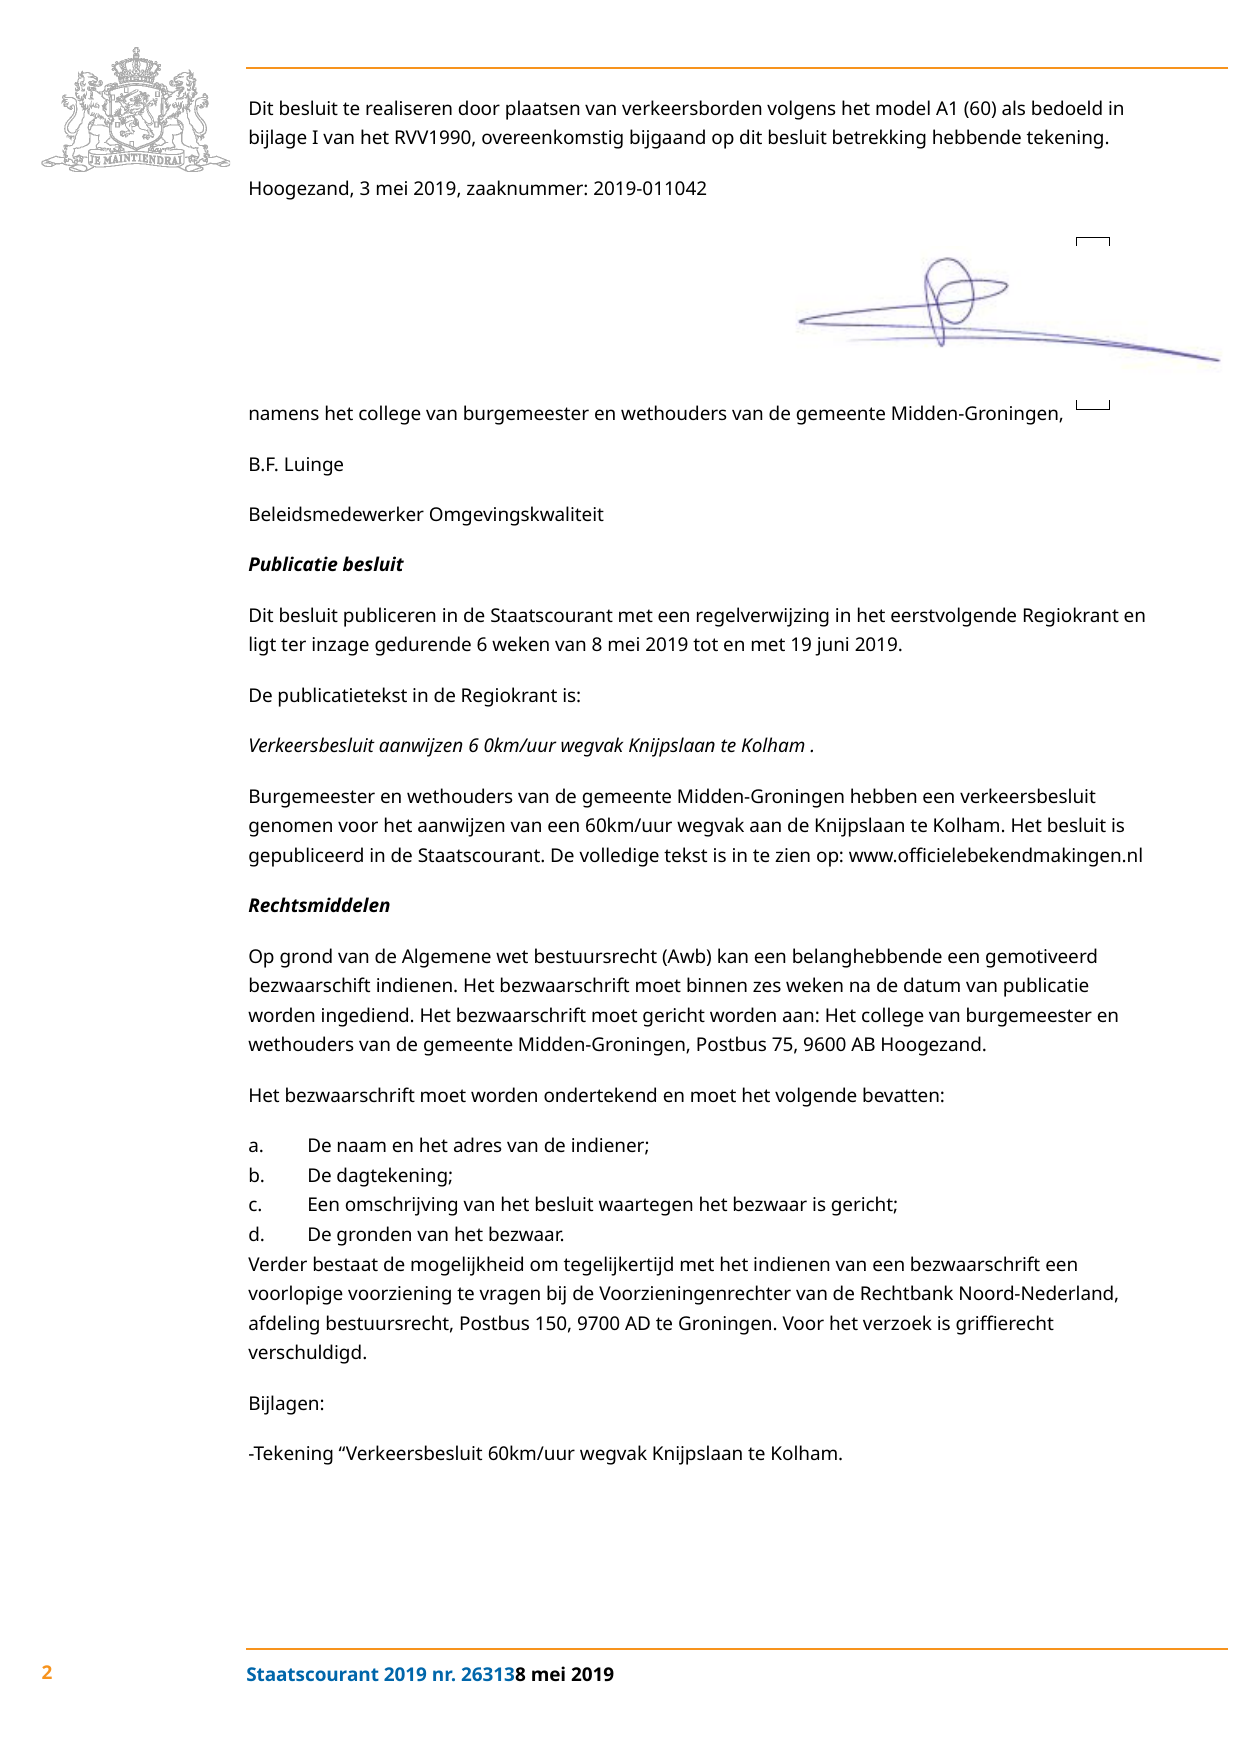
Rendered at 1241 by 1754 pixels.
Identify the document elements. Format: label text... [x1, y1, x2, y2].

picture [771, 246, 1240, 400]
text B.F. Luinge [248, 451, 1152, 476]
text Verder bestaat de mogelijkheid om tegelijkertijd met het indienen van een bezwaarschrift een voorlopige voorziening te vragen bij de Voorzieningenrechter van de Rechtbank Noord-Nederland, afdeling bestuursrecht, Postbus 150, 9700 AD te Groningen. Voor het verzoek is griffierecht verschuldigd. [248, 1251, 1152, 1365]
text -Tekening “Verkeersbesluit 60km/uur wegvak Knijpslaan te Kolham. [248, 1440, 1152, 1466]
text Hoogezand, 3 mei 2019, zaaknummer: 2019-011042 [248, 175, 1152, 201]
text Rechtsmiddelen [248, 892, 1152, 918]
text Beleidsmedewerker Omgevingskwaliteit [248, 501, 1152, 527]
text Verkeersbesluit aanwijzen 6 0km/uur wegvak Knijpslaan te Kolham . [248, 732, 1152, 758]
text Dit besluit te realiseren door plaatsen van verkeersborden volgens het model A1 (60) als bedoeld in bijlage I van het RVV1990, overeenkomstig bijgaand op dit besluit betrekking hebbende tekening. [248, 95, 1152, 150]
text Bijlagen: [248, 1390, 1152, 1416]
text Het bezwaarschrift moet worden ondertekend en moet het volgende bevatten: [248, 1082, 1152, 1108]
text Publicatie besluit [248, 552, 1152, 577]
list Een omschrijving van het besluit waartegen het bezwaar is gericht; [248, 1192, 1152, 1217]
picture [41, 47, 231, 172]
text Dit besluit publiceren in de Staatscourant met een regelverwijzing in het eerstvolgende Regiokrant en ligt ter inzage gedurende 6 weken van 8 mei 2019 tot en met 19 juni 2019. [248, 602, 1152, 657]
text Op grond van de Algemene wet bestuursrecht (Awb) kan een belanghebbende een gemotiveerd bezwaarschift indienen. Het bezwaarschrift moet binnen zes weken na de datum van publicatie worden ingediend. Het bezwaarschrift moet gericht worden aan: Het college van burgemeester en wethouders van de gemeente Midden-Groningen, Postbus 75, 9600 AB Hoogezand. [248, 943, 1152, 1057]
list De naam en het adres van de indiener; [248, 1132, 1152, 1158]
list De dagtekening; [248, 1162, 1152, 1188]
text Burgemeester en wethouders van de gemeente Midden-Groningen hebben een verkeersbesluit genomen voor het aanwijzen van een 60km/uur wegvak aan de Knijpslaan te Kolham. Het besluit is gepubliceerd in de Staatscourant. De volledige tekst is in te zien op: www.officielebekendmakingen.nl [248, 783, 1152, 868]
text De publicatietekst in de Regiokrant is: [248, 682, 1152, 708]
list De gronden van het bezwaar. [248, 1221, 1152, 1247]
text namens het college van burgemeester en wethouders van de gemeente Midden-Groningen, [248, 225, 1152, 426]
